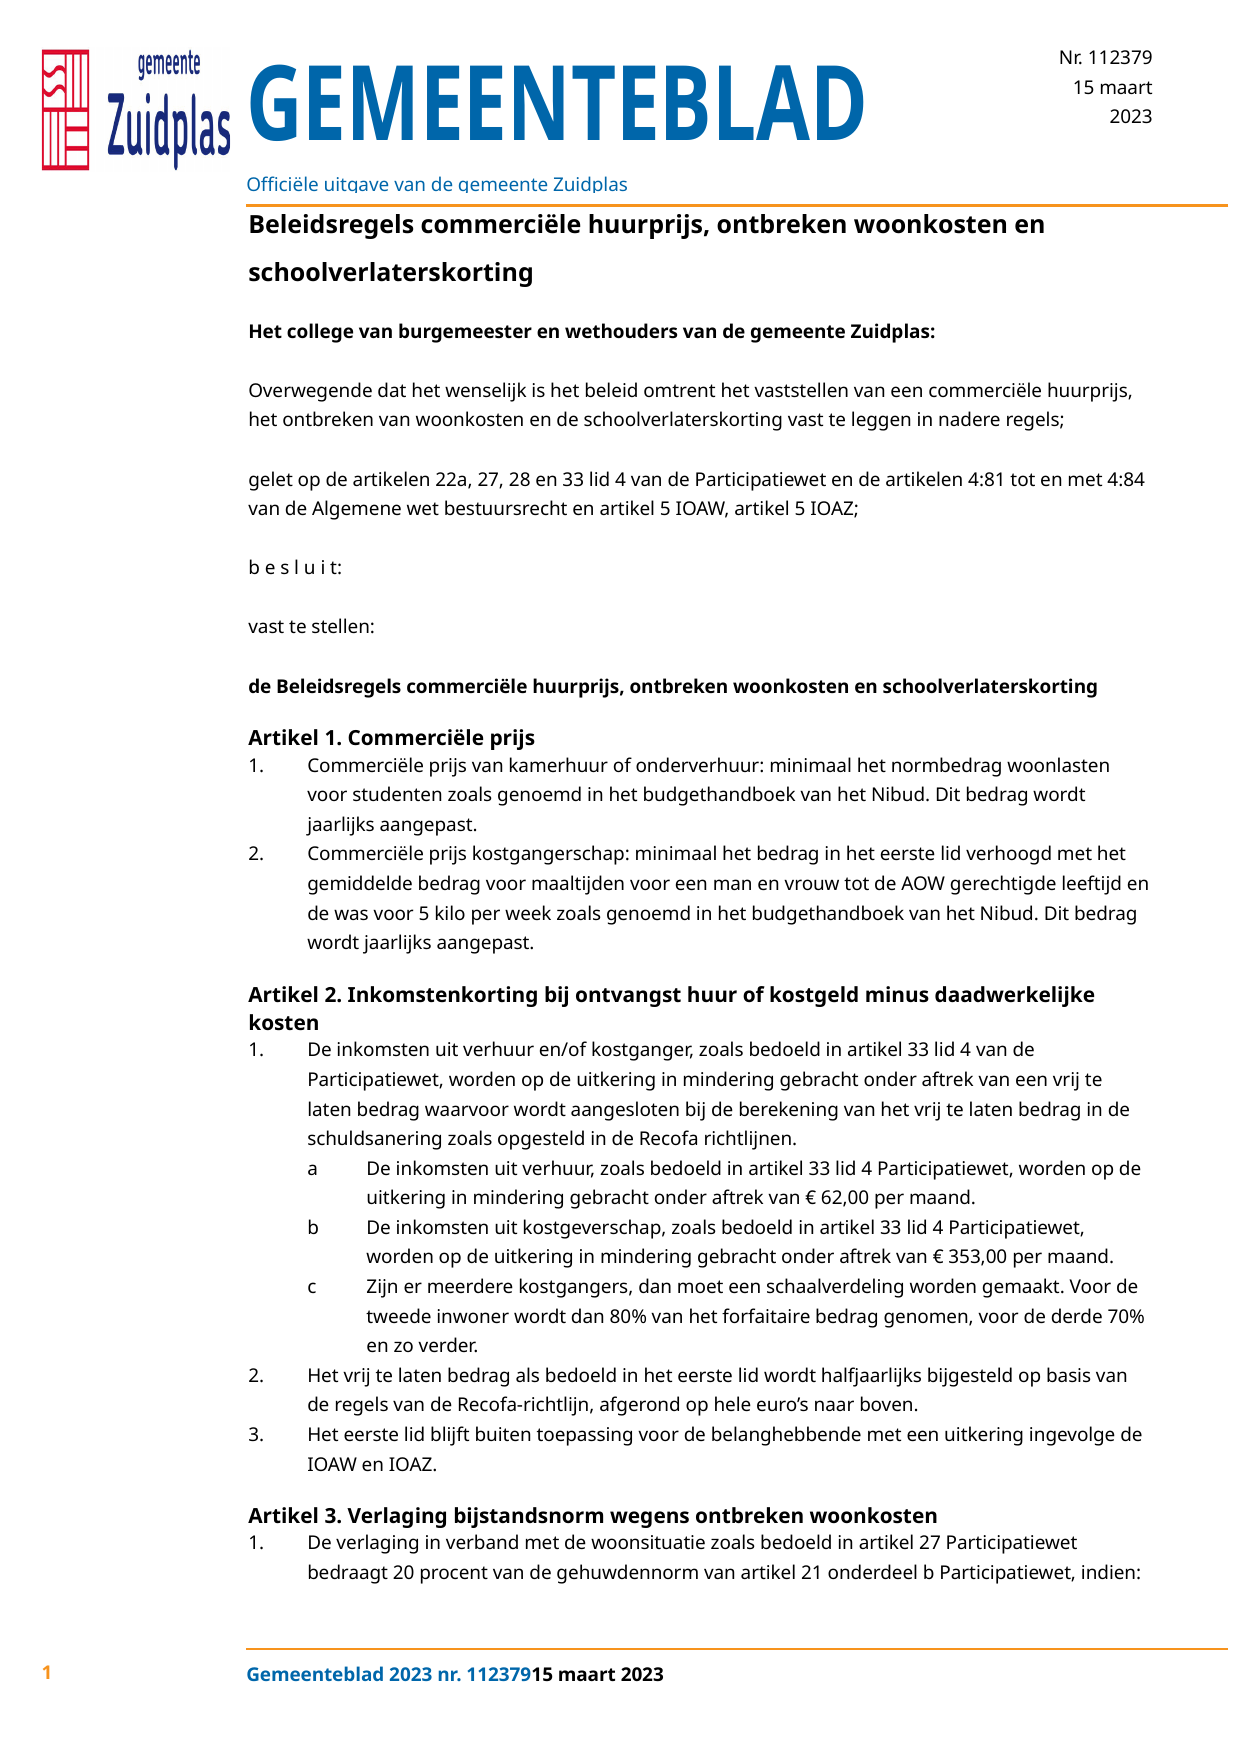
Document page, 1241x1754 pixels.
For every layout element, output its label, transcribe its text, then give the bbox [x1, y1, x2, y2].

list Zijn er meerdere kostgangers, dan moet een schaalverdeling worden gemaakt. Voor de tweede inwoner wordt dan 80% van het forfaitaire bedrag genomen, voor de derde 70% en zo verder. [307, 1273, 1152, 1358]
text vast te stellen: [248, 614, 1152, 639]
text de Beleidsregels commerciële huurprijs, ontbreken woonkosten en schoolverlaterskorting [248, 673, 1152, 699]
text Het college van burgemeester en wethouders van de gemeente Zuidplas: [248, 318, 1152, 344]
text Overwegende dat het wenselijk is het beleid omtrent het vaststellen van een commerciële huurprijs, het ontbreken van woonkosten en de schoolverlaterskorting vast te leggen in nadere regels; [248, 377, 1152, 432]
list De inkomsten uit verhuur, zoals bedoeld in artikel 33 lid 4 Participatiewet, worden op de uitkering in mindering gebracht onder aftrek van € 62,00 per maand. [307, 1155, 1152, 1210]
text Artikel 1. Commerciële prijs [248, 723, 1152, 752]
text b e s l u i t: [248, 554, 1152, 580]
list De inkomsten uit verhuur en/of kostganger, zoals bedoeld in artikel 33 lid 4 van de Participatiewet, worden op de uitkering in mindering gebracht onder aftrek van een vrij te laten bedrag waarvoor wordt aangesloten bij de berekening van het vrij te laten bedrag in de schuldsanering zoals opgesteld in de Recofa richtlijnen. [248, 1037, 1152, 1151]
text Artikel 3. Verlaging bijstandsnorm wegens ontbreken woonkosten [248, 1501, 1152, 1529]
text Beleidsregels commerciële huurprijs, ontbreken woonkosten en schoolverlaterskorting [248, 207, 1152, 288]
list Het vrij te laten bedrag als bedoeld in het eerste lid wordt halfjaarlijks bijgesteld op basis van de regels van de Recofa-richtlijn, afgerond op hele euro’s naar boven. [248, 1362, 1152, 1417]
text gelet op de artikelen 22a, 27, 28 en 33 lid 4 van de Participatiewet en de artikelen 4:81 tot en met 4:84 van de Algemene wet bestuursrecht en artikel 5 IOAW, artikel 5 IOAZ; [248, 466, 1152, 521]
list Commerciële prijs kostgangerschap: minimaal het bedrag in het eerste lid verhoogd met het gemiddelde bedrag voor maaltijden voor een man en vrouw tot de AOW gerechtigde leeftijd en de was voor 5 kilo per week zoals genoemd in het budgethandboek van het Nibud. Dit bedrag wordt jaarlijks aangepast. [248, 841, 1152, 955]
list Commerciële prijs van kamerhuur of onderverhuur: minimaal het normbedrag woonlasten voor studenten zoals genoemd in het budgethandboek van het Nibud. Dit bedrag wordt jaarlijks aangepast. [248, 752, 1152, 837]
list De verlaging in verband met de woonsituatie zoals bedoeld in artikel 27 Participatiewet bedraagt 20 procent van de gehuwdennorm van artikel 21 onderdeel b Participatiewet, indien: [248, 1529, 1152, 1585]
list De inkomsten uit kostgeverschap, zoals bedoeld in artikel 33 lid 4 Participatiewet, worden op de uitkering in mindering gebracht onder aftrek van € 353,00 per maand. [307, 1214, 1152, 1269]
list Het eerste lid blijft buiten toepassing voor de belanghebbende met een uitkering ingevolge de IOAW en IOAZ. [248, 1421, 1152, 1476]
text Artikel 2. Inkomstenkorting bij ontvangst huur of kostgeld minus daadwerkelijke kosten [248, 980, 1152, 1037]
picture [41, 47, 231, 172]
